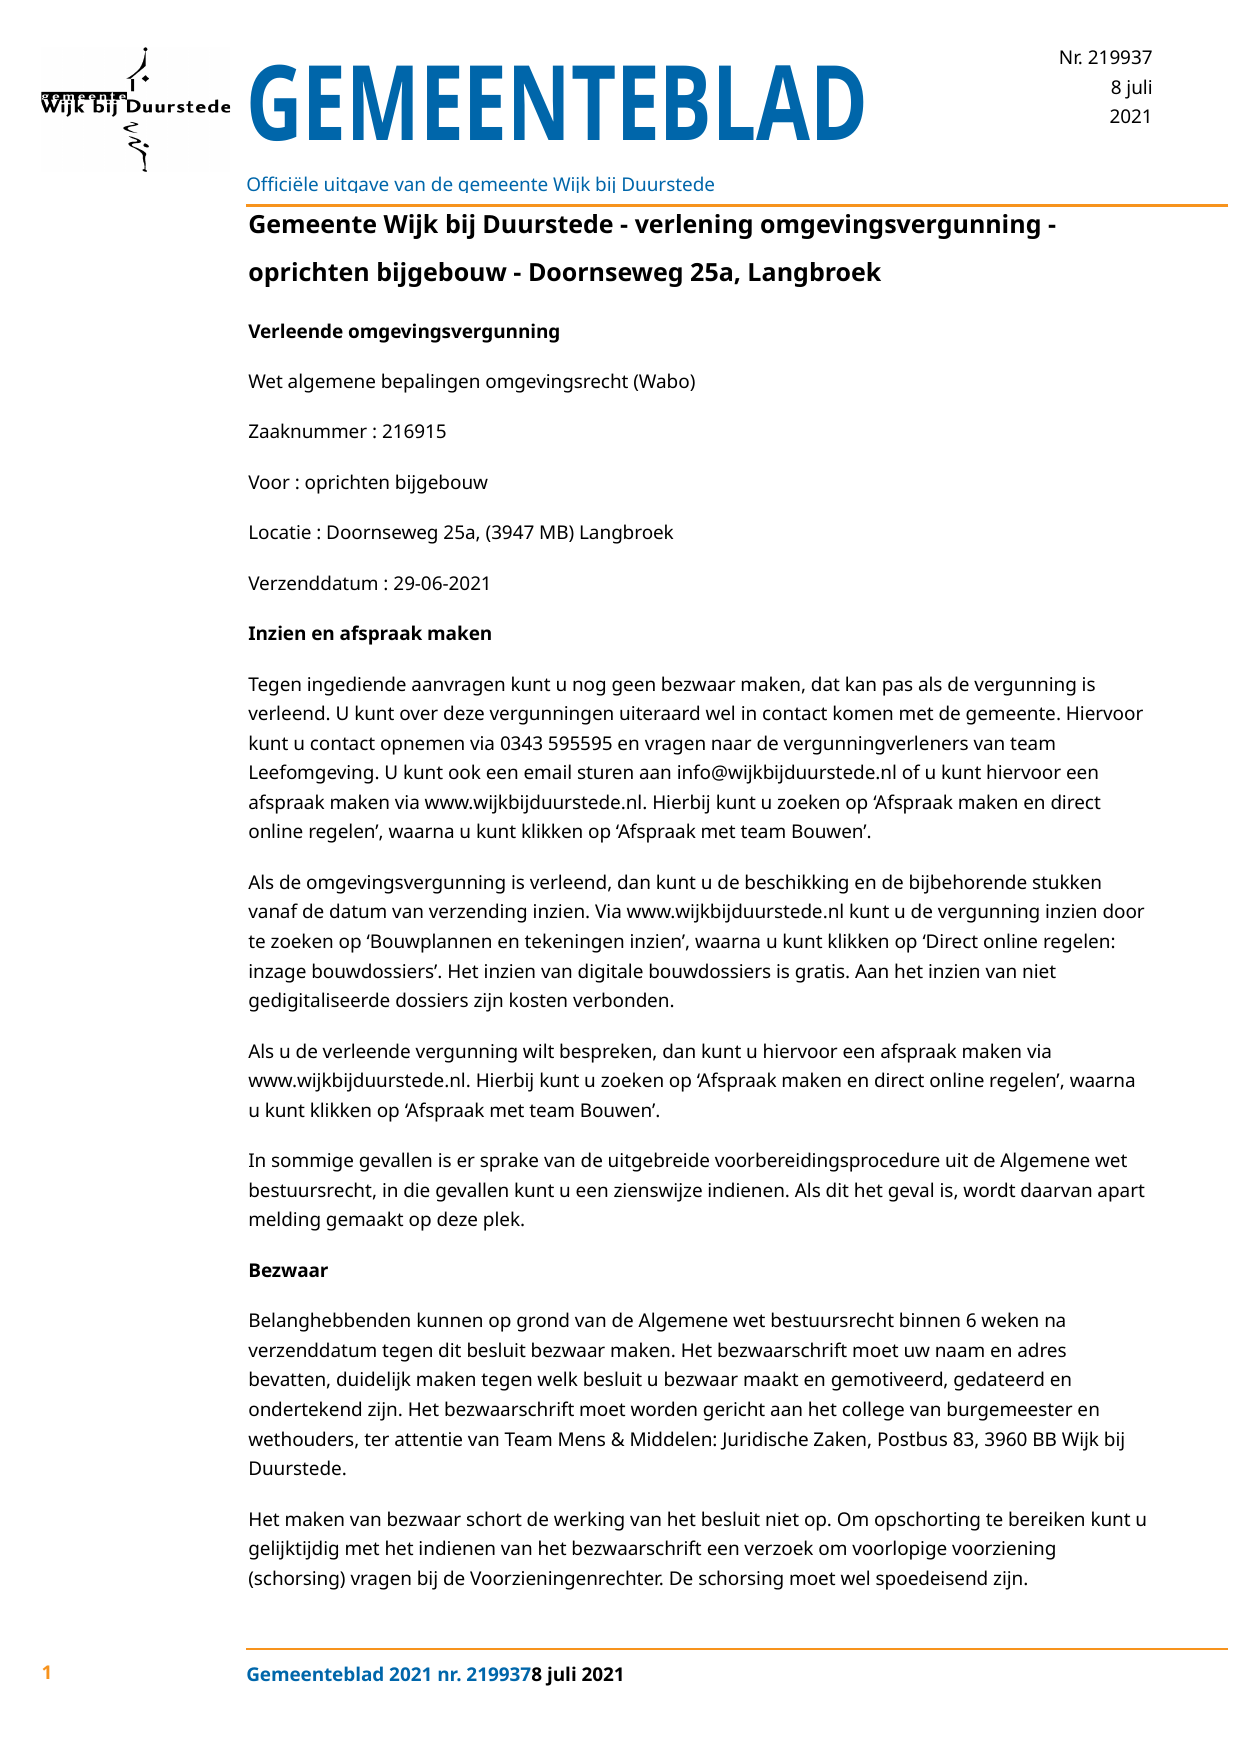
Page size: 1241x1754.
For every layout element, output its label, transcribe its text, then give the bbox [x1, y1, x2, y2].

text Als de omgevingsvergunning is verleend, dan kunt u de beschikking en de bijbehorende stukken vanaf de datum van verzending inzien. Via www.wijkbijduurstede.nl kunt u de vergunning inzien door te zoeken op ‘Bouwplannen en tekeningen inzien’, waarna u kunt klikken op ‘Direct online regelen: inzage bouwdossiers’. Het inzien van digitale bouwdossiers is gratis. Aan het inzien van niet gedigitaliseerde dossiers zijn kosten verbonden. [248, 869, 1152, 1013]
picture [41, 47, 231, 172]
text Inzien en afspraak maken [248, 620, 1152, 646]
text Als u de verleende vergunning wilt bespreken, dan kunt u hiervoor een afspraak maken via www.wijkbijduurstede.nl. Hierbij kunt u zoeken op ‘Afspraak maken en direct online regelen’, waarna u kunt klikken op ‘Afspraak met team Bouwen’. [248, 1038, 1152, 1123]
text Belanghebbenden kunnen op grond van de Algemene wet bestuursrecht binnen 6 weken na verzenddatum tegen dit besluit bezwaar maken. Het bezwaarschrift moet uw naam en adres bevatten, duidelijk maken tegen welk besluit u bezwaar maakt en gemotiveerd, gedateerd en ondertekend zijn. Het bezwaarschrift moet worden gericht aan het college van burgemeester en wethouders, ter attentie van Team Mens & Middelen: Juridische Zaken, Postbus 83, 3960 BB Wijk bij Duurstede. [248, 1307, 1152, 1481]
text Verleende omgevingsvergunning [248, 318, 1152, 344]
text In sommige gevallen is er sprake van de uitgebreide voorbereidingsprocedure uit de Algemene wet bestuursrecht, in die gevallen kunt u een zienswijze indienen. Als dit het geval is, wordt daarvan apart melding gemaakt op deze plek. [248, 1147, 1152, 1232]
text Bezwaar [248, 1257, 1152, 1283]
text Tegen ingediende aanvragen kunt u nog geen bezwaar maken, dat kan pas als de vergunning is verleend. U kunt over deze vergunningen uiteraard wel in contact komen met de gemeente. Hiervoor kunt u contact opnemen via 0343 595595 en vragen naar de vergunningverleners van team Leefomgeving. U kunt ook een email sturen aan info@wijkbijduurstede.nl of u kunt hiervoor een afspraak maken via www.wijkbijduurstede.nl. Hierbij kunt u zoeken op ‘Afspraak maken en direct online regelen’, waarna u kunt klikken op ‘Afspraak met team Bouwen’. [248, 671, 1152, 844]
text Verzenddatum : 29-06-2021 [248, 570, 1152, 596]
text Zaaknummer : 216915 [248, 419, 1152, 444]
text Het maken van bezwaar schort de werking van het besluit niet op. Om opschorting te bereiken kunt u gelijktijdig met het indienen van het bezwaarschrift een verzoek om voorlopige voorziening (schorsing) vragen bij de Voorzieningenrechter. De schorsing moet wel spoedeisend zijn. [248, 1506, 1152, 1591]
text Wet algemene bepalingen omgevingsrecht (Wabo) [248, 368, 1152, 394]
text Voor : oprichten bijgebouw [248, 469, 1152, 495]
text Gemeente Wijk bij Duurstede - verlening omgevingsvergunning - oprichten bijgebouw - Doornseweg 25a, Langbroek [248, 207, 1152, 288]
text Locatie : Doornseweg 25a, (3947 MB) Langbroek [248, 519, 1152, 545]
